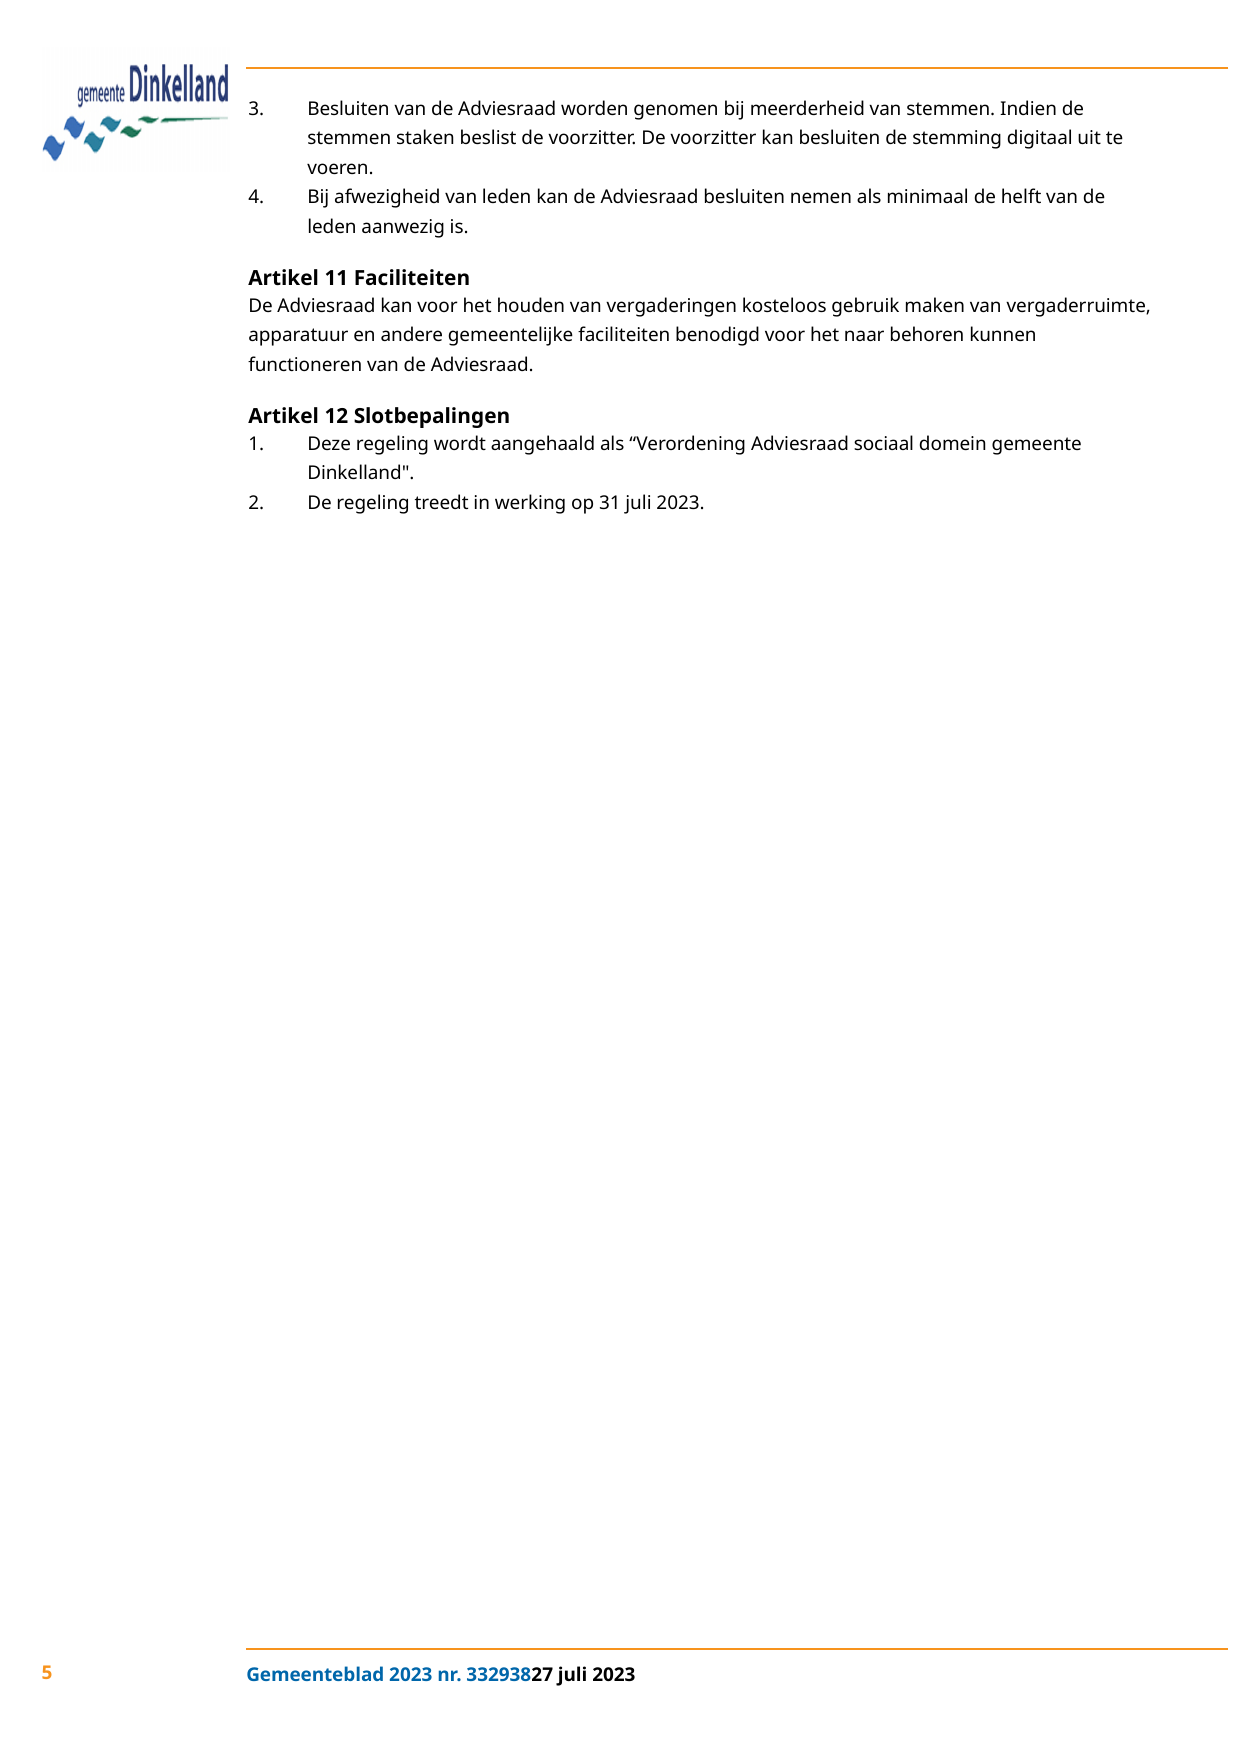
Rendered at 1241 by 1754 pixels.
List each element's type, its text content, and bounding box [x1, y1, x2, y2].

text Artikel 12 Slotbepalingen [248, 402, 1152, 430]
list Besluiten van de Adviesraad worden genomen bij meerderheid van stemmen. Indien de stemmen staken beslist de voorzitter. De voorzitter kan besluiten de stemming digitaal uit te voeren. [248, 95, 1152, 180]
list Deze regeling wordt aangehaald als “Verordening Adviesraad sociaal domein gemeente Dinkelland". [248, 430, 1152, 485]
text Artikel 11 Faciliteiten [248, 263, 1152, 292]
text De Adviesraad kan voor het houden van vergaderingen kosteloos gebruik maken van vergaderruimte, apparatuur en andere gemeentelijke faciliteiten benodigd voor het naar behoren kunnen functioneren van de Adviesraad. [248, 292, 1152, 377]
picture [41, 47, 231, 172]
list Bij afwezigheid van leden kan de Adviesraad besluiten nemen als minimaal de helft van de leden aanwezig is. [248, 183, 1152, 239]
list De regeling treedt in werking op 31 juli 2023. [248, 489, 1152, 515]
